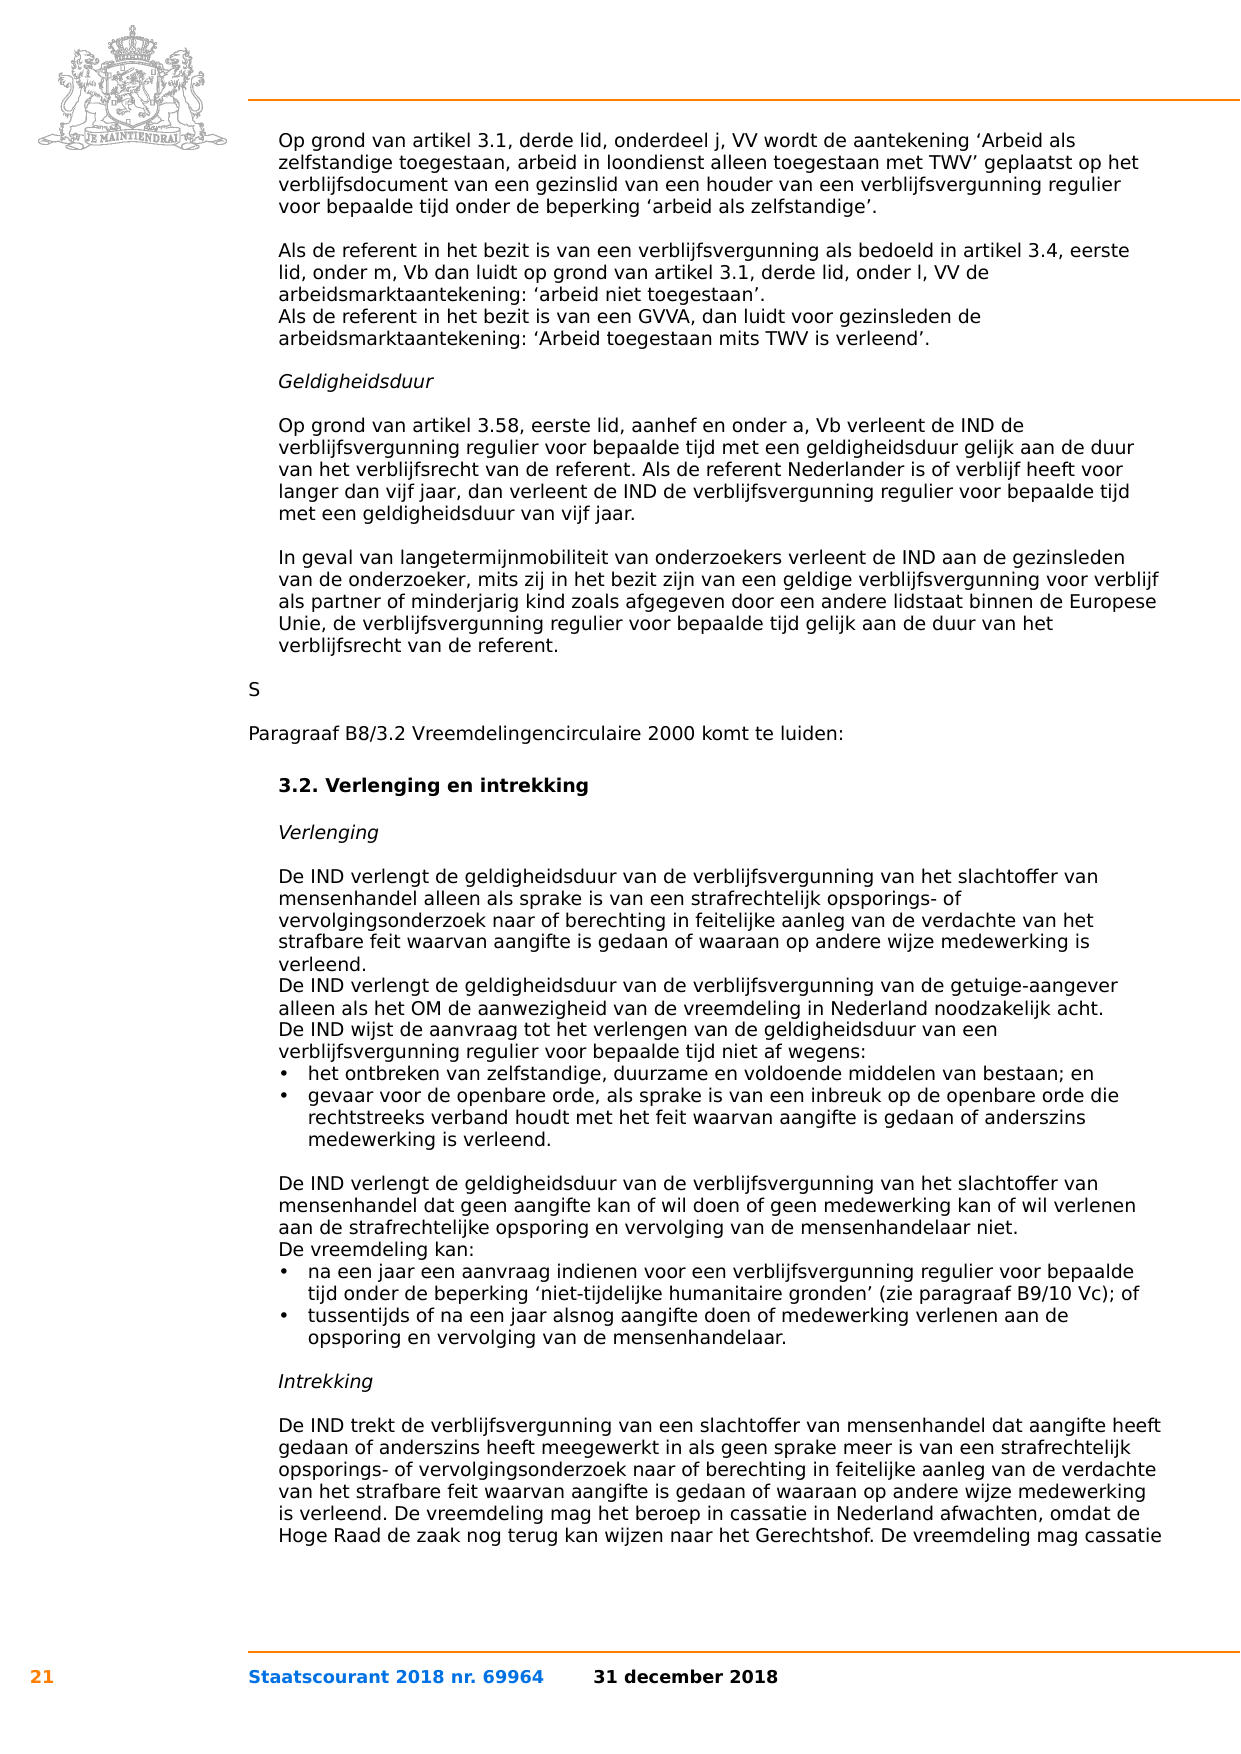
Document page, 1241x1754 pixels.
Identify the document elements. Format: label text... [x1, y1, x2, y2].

text De vreemdeling kan: [278, 1239, 1163, 1261]
text De IND verlengt de geldigheidsduur van de verblijfsvergunning van de getuige-aangever alleen als het OM de aanwezigheid van de vreemdeling in Nederland noodzakelijk acht. [278, 975, 1163, 1019]
subtitle Geldigheidsduur [278, 371, 1163, 393]
text • tussentijds of na een jaar alsnog aangifte doen of medewerking verlenen aan de opsporing en vervolging van de mensenhandelaar. [278, 1305, 1163, 1349]
text Als de referent in het bezit is van een GVVA, dan luidt voor gezinsleden de arbeidsmarktaantekening: ‘Arbeid toegestaan mits TWV is verleend’. [278, 306, 1163, 349]
text Paragraaf B8/3.2 Vreemdelingencirculaire 2000 komt te luiden: [248, 723, 1163, 745]
text • na een jaar een aanvraag indienen voor een verblijfsvergunning regulier voor bepaalde tijd onder de beperking ‘niet-tijdelijke humanitaire gronden’ (zie paragraaf B9/10 Vc); of [278, 1261, 1163, 1305]
text De IND verlengt de geldigheidsduur van de verblijfsvergunning van het slachtoffer van mensenhandel alleen als sprake is van een strafrechtelijk opsporings- of vervolgingsonderzoek naar of berechting in feitelijke aanleg van de verdachte van het strafbare feit waarvan aangifte is gedaan of waaraan op andere wijze medewerking is verleend. [278, 866, 1163, 975]
text Op grond van artikel 3.1, derde lid, onderdeel j, VV wordt de aantekening ‘Arbeid als zelfstandige toegestaan, arbeid in loondienst alleen toegestaan met TWV’ geplaatst op het verblijfsdocument van een gezinslid van een houder van een verblijfsvergunning regulier voor bepaalde tijd onder de beperking ‘arbeid als zelfstandige’. [278, 130, 1163, 218]
text Op grond van artikel 3.58, eerste lid, aanhef en onder a, Vb verleent de IND de verblijfsvergunning regulier voor bepaalde tijd met een geldigheidsduur gelijk aan de duur van het verblijfsrecht van de referent. Als de referent Nederlander is of verblijf heeft voor langer dan vijf jaar, dan verleent de IND de verblijfsvergunning regulier voor bepaalde tijd met een geldigheidsduur van vijf jaar. [278, 415, 1163, 525]
text • het ontbreken van zelfstandige, duurzame en voldoende middelen van bestaan; en [278, 1063, 1163, 1085]
text Als de referent in het bezit is van een verblijfsvergunning als bedoeld in artikel 3.4, eerste lid, onder m, Vb dan luidt op grond van artikel 3.1, derde lid, onder l, VV de arbeidsmarktaantekening: ‘arbeid niet toegestaan’. [278, 240, 1163, 306]
subtitle Intrekking [278, 1371, 1163, 1393]
subtitle Verlenging [278, 822, 1163, 844]
text • gevaar voor de openbare orde, als sprake is van een inbreuk op de openbare orde die rechtstreeks verband houdt met het feit waarvan aangifte is gedaan of anderszins medewerking is verleend. [278, 1085, 1163, 1151]
text In geval van langetermijnmobiliteit van onderzoekers verleent de IND aan de gezinsleden van de onderzoeker, mits zij in het bezit zijn van een geldige verblijfsvergunning voor verblijf als partner of minderjarig kind zoals afgegeven door een andere lidstaat binnen de Europese Unie, de verblijfsvergunning regulier voor bepaalde tijd gelijk aan de duur van het verblijfsrecht van de referent. [278, 547, 1163, 657]
subtitle 3.2. Verlenging en intrekking [278, 775, 1163, 797]
picture [38, 25, 227, 150]
text De IND trekt de verblijfsvergunning van een slachtoffer van mensenhandel dat aangifte heeft gedaan of anderszins heeft meegewerkt in als geen sprake meer is van een strafrechtelijk opsporings- of vervolgingsonderzoek naar of berechting in feitelijke aanleg van de verdachte van het strafbare feit waarvan aangifte is gedaan of waaraan op andere wijze medewerking is verleend. De vreemdeling mag het beroep in cassatie in Nederland afwachten, omdat de Hoge Raad de zaak nog terug kan wijzen naar het Gerechtshof. De vreemdeling mag cassatie [278, 1415, 1163, 1547]
text S [248, 679, 1163, 701]
text De IND wijst de aanvraag tot het verlengen van de geldigheidsduur van een verblijfsvergunning regulier voor bepaalde tijd niet af wegens: [278, 1019, 1163, 1063]
text De IND verlengt de geldigheidsduur van de verblijfsvergunning van het slachtoffer van mensenhandel dat geen aangifte kan of wil doen of geen medewerking kan of wil verlenen aan de strafrechtelijke opsporing en vervolging van de mensenhandelaar niet. [278, 1173, 1163, 1239]
